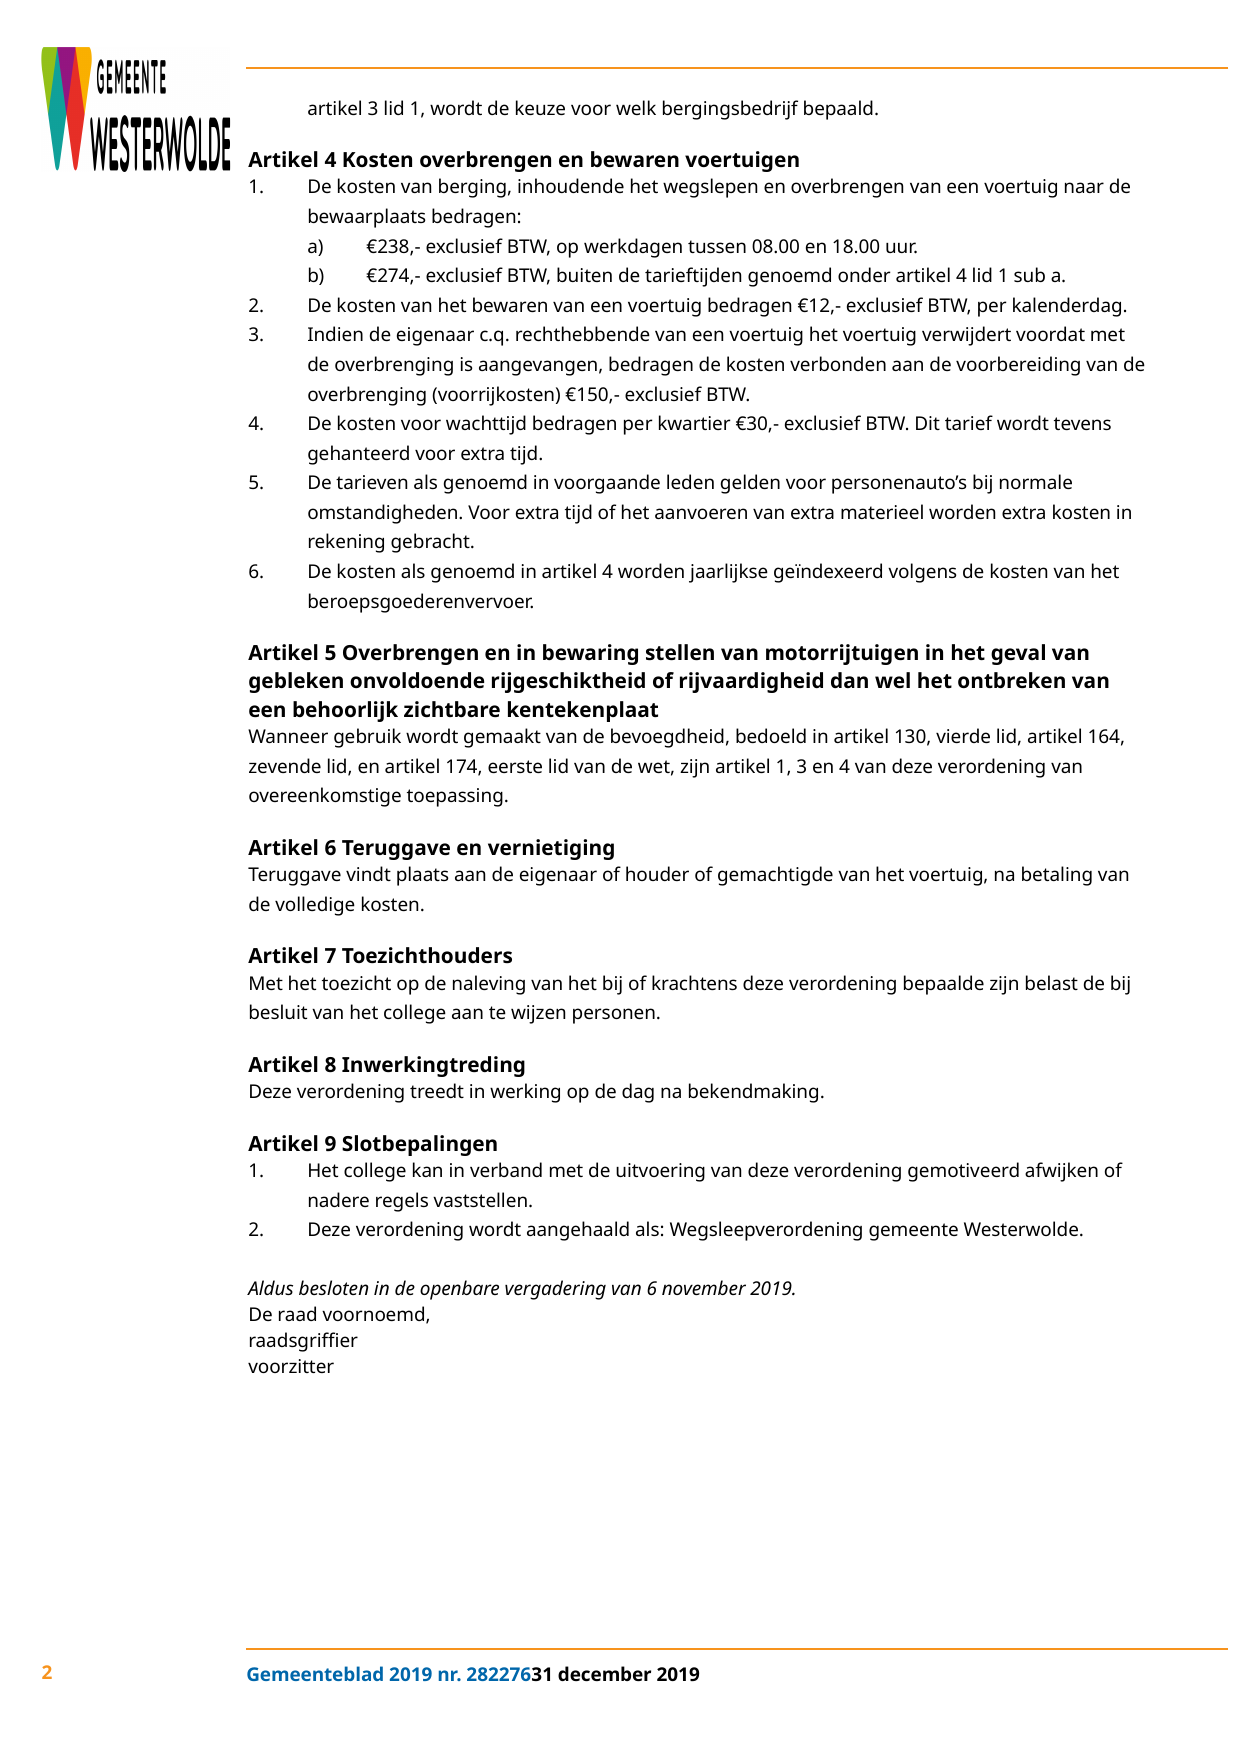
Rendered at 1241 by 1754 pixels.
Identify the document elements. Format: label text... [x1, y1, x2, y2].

list De tarieven als genoemd in voorgaande leden gelden voor personenauto’s bij normale omstandigheden. Voor extra tijd of het aanvoeren van extra materieel worden extra kosten in rekening gebracht. [248, 469, 1152, 554]
text voorzitter [248, 1353, 1152, 1378]
list €238,- exclusief BTW, op werkdagen tussen 08.00 en 18.00 uur. [307, 233, 1152, 258]
list Indien de eigenaar c.q. rechthebbende van een voertuig het voertuig verwijdert voordat met de overbrenging is aangevangen, bedragen de kosten verbonden aan de voorbereiding van de overbrenging (voorrijkosten) €150,- exclusief BTW. [248, 322, 1152, 406]
list De kosten van het bewaren van een voertuig bedragen €12,- exclusief BTW, per kalenderdag. [248, 292, 1152, 318]
list €274,- exclusief BTW, buiten de tarieftijden genoemd onder artikel 4 lid 1 sub a. [307, 262, 1152, 288]
list De kosten voor wachttijd bedragen per kwartier €30,- exclusief BTW. Dit tarief wordt tevens gehanteerd voor extra tijd. [248, 410, 1152, 466]
text De raad voornoemd, [248, 1301, 1152, 1327]
list De kosten van berging, inhoudende het wegslepen en overbrengen van een voertuig naar de bewaarplaats bedragen: [248, 174, 1152, 229]
text Deze verordening treedt in werking op de dag na bekendmaking. [248, 1078, 1152, 1104]
list Deze verordening wordt aangehaald als: Wegsleepverordening gemeente Westerwolde. [248, 1216, 1152, 1242]
text Artikel 4 Kosten overbrengen en bewaren voertuigen [248, 145, 1152, 174]
text raadsgriffier [248, 1327, 1152, 1353]
text Met het toezicht op de naleving van het bij of krachtens deze verordening bepaalde zijn belast de bij besluit van het college aan te wijzen personen. [248, 970, 1152, 1025]
list De kosten als genoemd in artikel 4 worden jaarlijkse geïndexeerd volgens de kosten van het beroepsgoederenvervoer. [248, 558, 1152, 613]
list Het college kan in verband met de uitvoering van deze verordening gemotiveerd afwijken of nadere regels vaststellen. [248, 1157, 1152, 1213]
text Artikel 6 Teruggave en vernietiging [248, 833, 1152, 862]
text Artikel 8 Inwerkingtreding [248, 1050, 1152, 1078]
text Artikel 9 Slotbepalingen [248, 1129, 1152, 1157]
text Artikel 7 Toezichthouders [248, 942, 1152, 970]
text Artikel 5 Overbrengen en in bewaring stellen van motorrijtuigen in het geval van gebleken onvoldoende rijgeschiktheid of rijvaardigheid dan wel het ontbreken van een behoorlijk zichtbare kentekenplaat [248, 638, 1152, 723]
list artikel 3 lid 1, wordt de keuze voor welk bergingsbedrijf bepaald. [248, 95, 1152, 121]
text Aldus besloten in de openbare vergadering van 6 november 2019. [248, 1276, 1152, 1301]
text Teruggave vindt plaats aan de eigenaar of houder of gemachtigde van het voertuig, na betaling van de volledige kosten. [248, 862, 1152, 917]
picture [41, 47, 231, 172]
text Wanneer gebruik wordt gemaakt van de bevoegdheid, bedoeld in artikel 130, vierde lid, artikel 164, zevende lid, en artikel 174, eerste lid van de wet, zijn artikel 1, 3 en 4 van deze verordening van overeenkomstige toepassing. [248, 723, 1152, 808]
